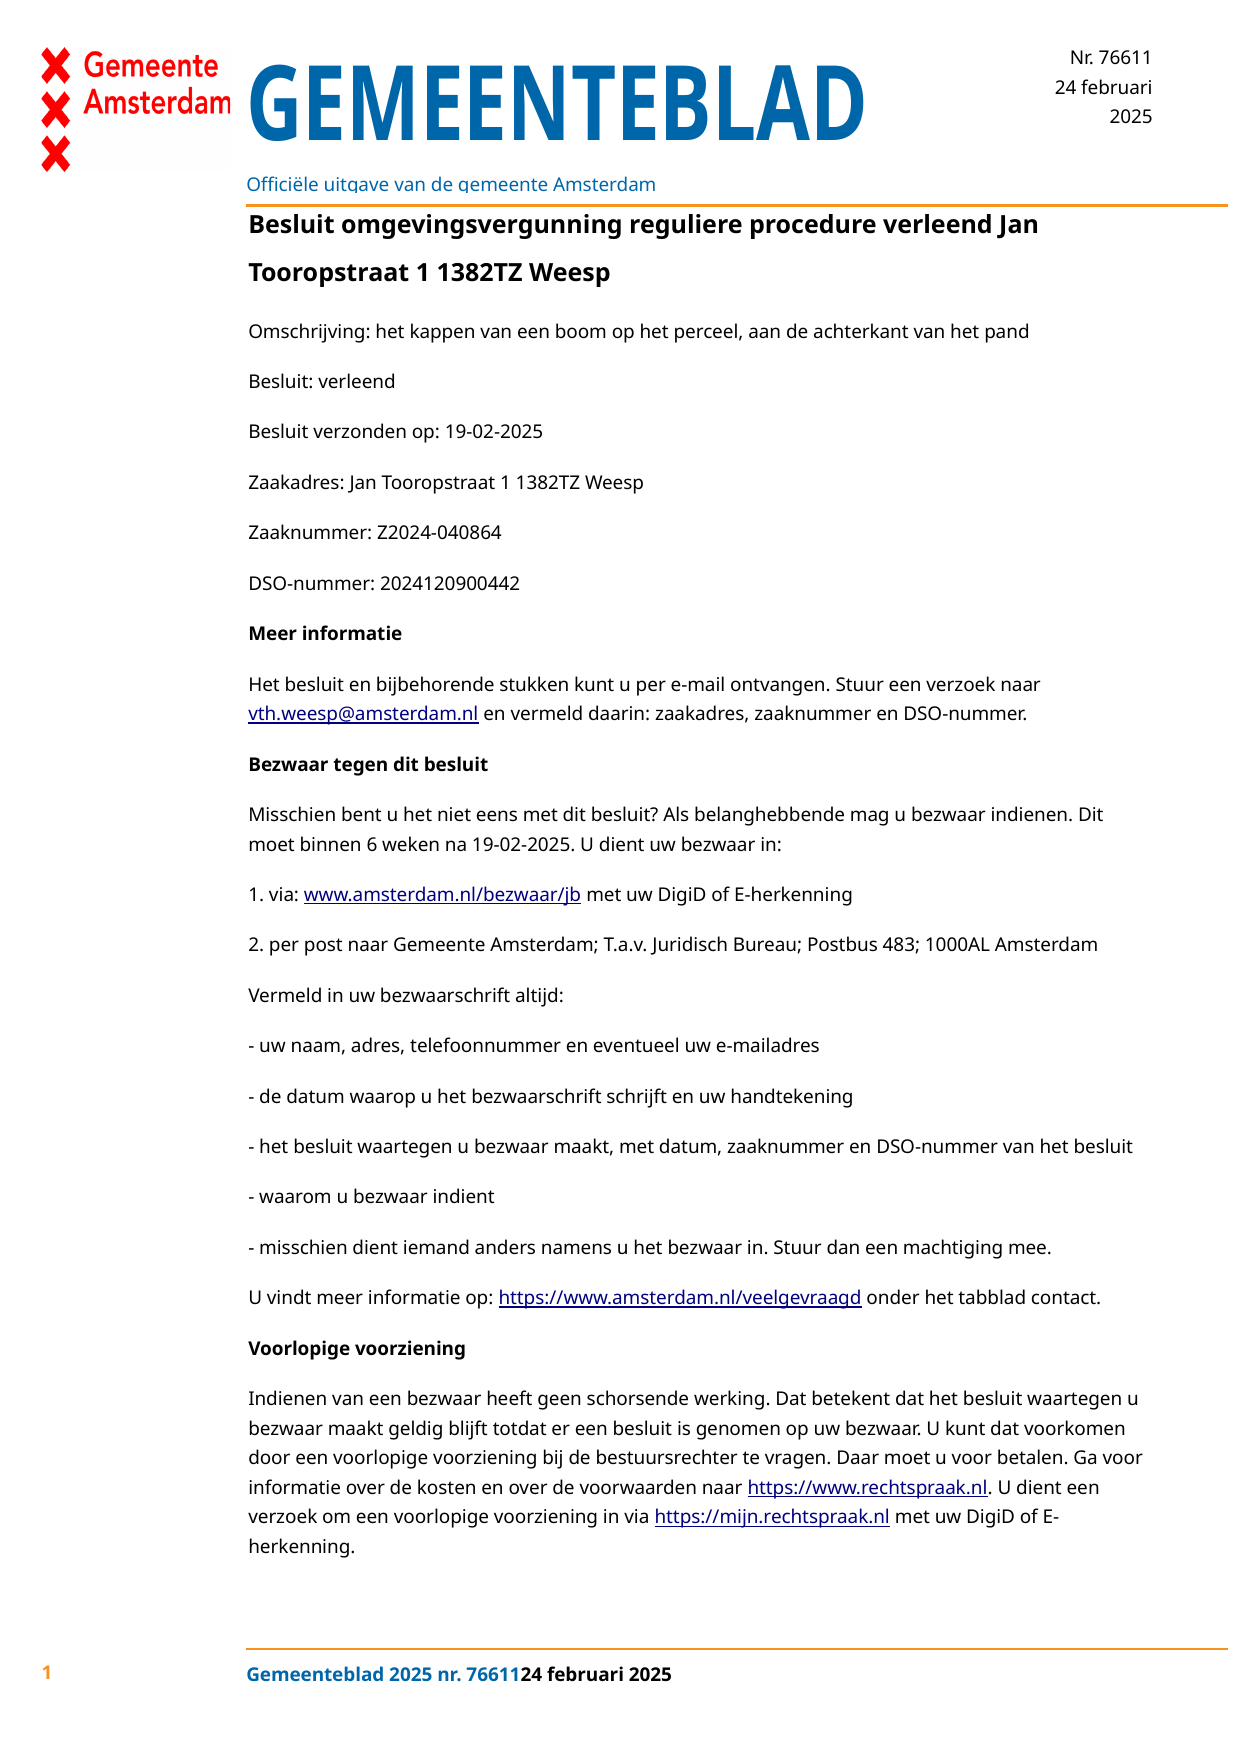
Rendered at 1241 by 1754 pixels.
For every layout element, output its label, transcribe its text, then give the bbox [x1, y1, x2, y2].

text Het besluit en bijbehorende stukken kunt u per e-mail ontvangen. Stuur een verzoek naar vth.weesp@amsterdam.nl en vermeld daarin: zaakadres, zaaknummer en DSO-nummer. [248, 671, 1152, 726]
picture [41, 47, 231, 172]
text Indienen van een bezwaar heeft geen schorsende werking. Dat betekent dat het besluit waartegen u bezwaar maakt geldig blijft totdat er een besluit is genomen op uw bezwaar. U kunt dat voorkomen door een voorlopige voorziening bij de bestuursrechter te vragen. Daar moet u voor betalen. Ga voor informatie over de kosten en over de voorwaarden naar https://www.rechtspraak.nl. U dient een verzoek om een voorlopige voorziening in via https://mijn.rechtspraak.nl met uw DigiD of E-herkenning. [248, 1385, 1152, 1559]
text U vindt meer informatie op: https://www.amsterdam.nl/veelgevraagd onder het tabblad contact. [248, 1284, 1152, 1310]
text Meer informatie [248, 620, 1152, 646]
text - uw naam, adres, telefoonnummer en eventueel uw e-mailadres [248, 1032, 1152, 1058]
text Besluit: verleend [248, 368, 1152, 394]
text 2. per post naar Gemeente Amsterdam; T.a.v. Juridisch Bureau; Postbus 483; 1000AL Amsterdam [248, 932, 1152, 957]
text - misschien dient iemand anders namens u het bezwaar in. Stuur dan een machtiging mee. [248, 1234, 1152, 1260]
text Misschien bent u het niet eens met dit besluit? Als belanghebbende mag u bezwaar indienen. Dit moet binnen 6 weken na 19-02-2025. U dient uw bezwaar in: [248, 801, 1152, 857]
text Omschrijving: het kappen van een boom op het perceel, aan de achterkant van het pand [248, 318, 1152, 344]
text Voorlopige voorziening [248, 1335, 1152, 1361]
text DSO-nummer: 2024120900442 [248, 570, 1152, 596]
text Vermeld in uw bezwaarschrift altijd: [248, 982, 1152, 1008]
text Besluit verzonden op: 19-02-2025 [248, 419, 1152, 444]
text - het besluit waartegen u bezwaar maakt, met datum, zaaknummer en DSO-nummer van het besluit [248, 1133, 1152, 1159]
text Bezwaar tegen dit besluit [248, 751, 1152, 777]
text Zaakadres: Jan Tooropstraat 1 1382TZ Weesp [248, 469, 1152, 495]
text Zaaknummer: Z2024-040864 [248, 519, 1152, 545]
text - de datum waarop u het bezwaarschrift schrijft en uw handtekening [248, 1083, 1152, 1109]
text - waarom u bezwaar indient [248, 1184, 1152, 1209]
text Besluit omgevingsvergunning reguliere procedure verleend Jan Tooropstraat 1 1382TZ Weesp [248, 207, 1152, 288]
text 1. via: www.amsterdam.nl/bezwaar/jb met uw DigiD of E-herkenning [248, 881, 1152, 907]
